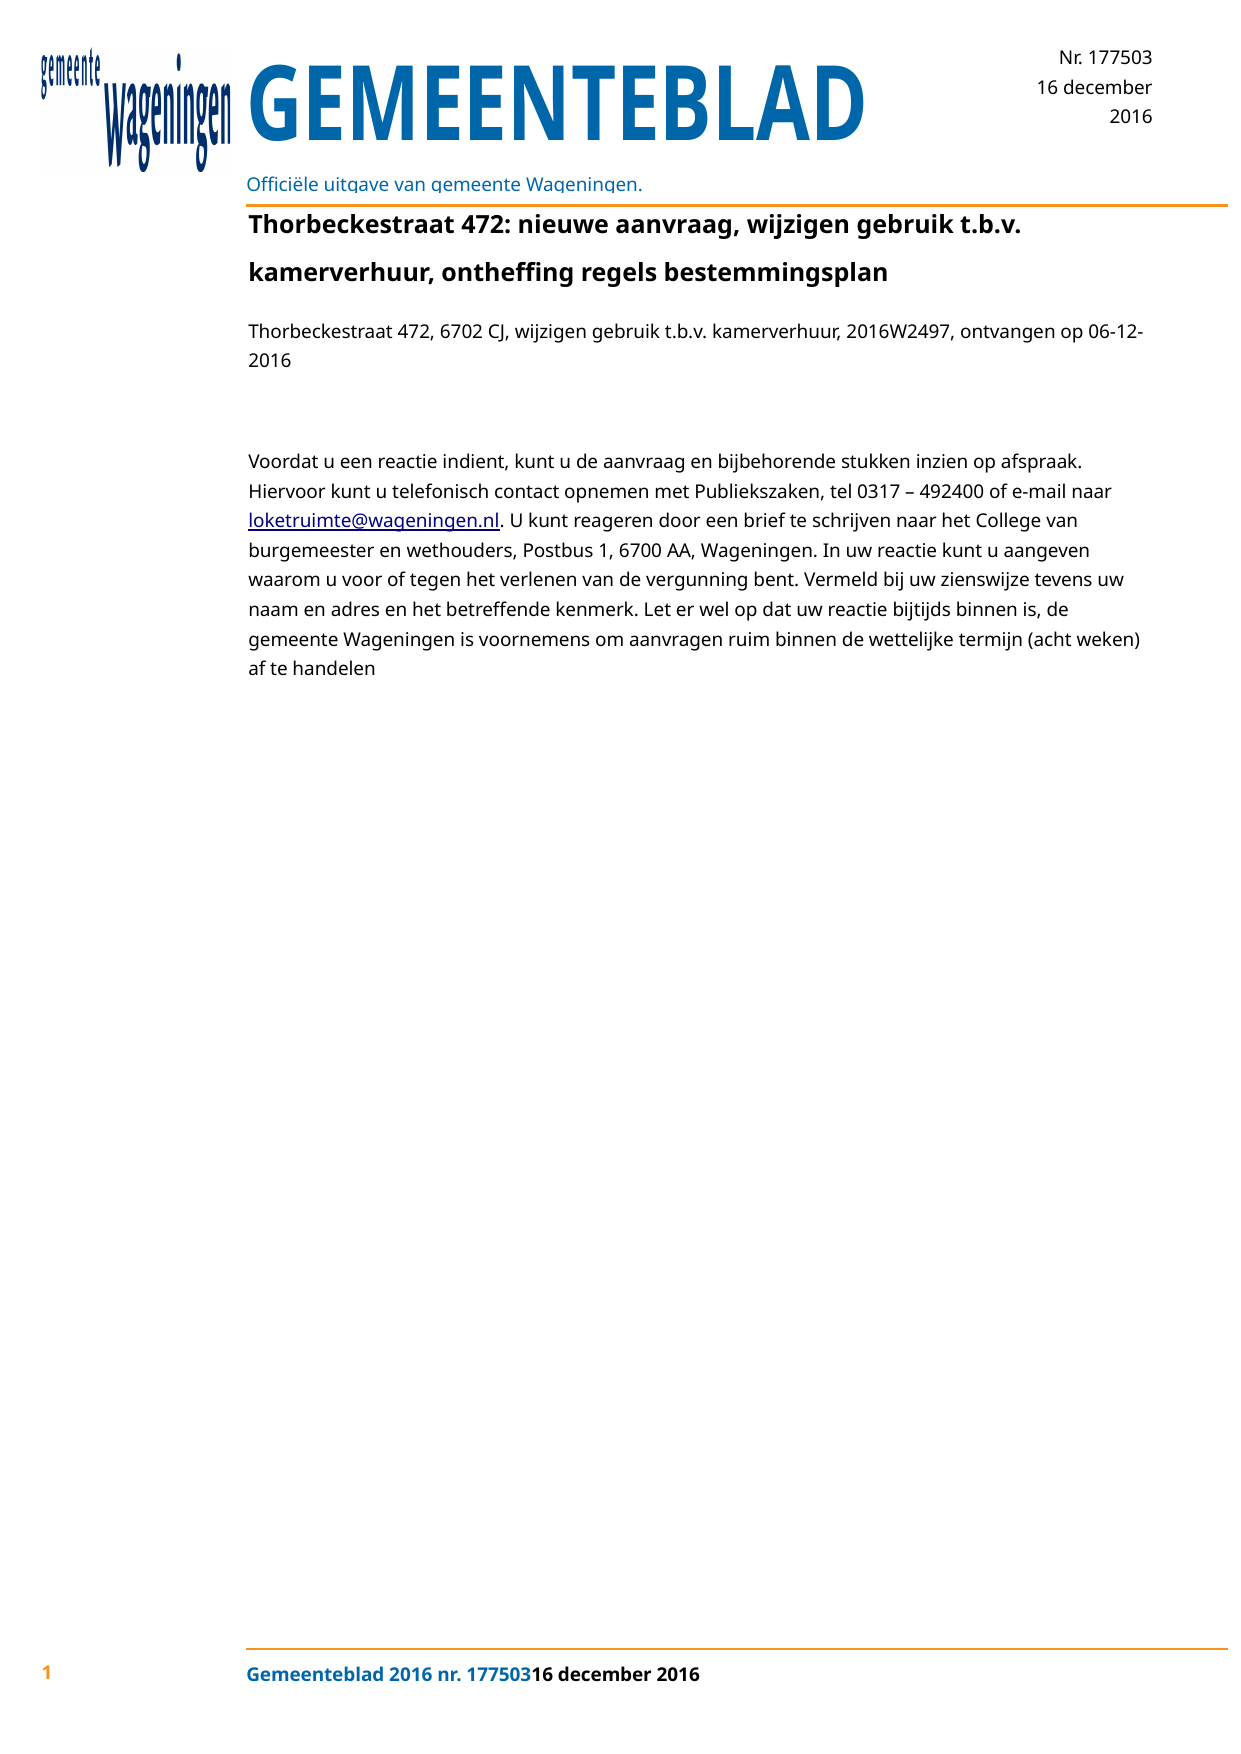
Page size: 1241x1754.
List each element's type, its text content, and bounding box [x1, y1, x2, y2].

text Thorbeckestraat 472: nieuwe aanvraag, wijzigen gebruik t.b.v. kamerverhuur, ontheffing regels bestemmingsplan [248, 207, 1152, 288]
text Voordat u een reactie indient, kunt u de aanvraag en bijbehorende stukken inzien op afspraak. Hiervoor kunt u telefonisch contact opnemen met Publiekszaken, tel 0317 – 492400 of e-mail naar loketruimte@wageningen.nl. U kunt reageren door een brief te schrijven naar het College van burgemeester en wethouders, Postbus 1, 6700 AA, Wageningen. In uw reactie kunt u aangeven waarom u voor of tegen het verlenen van de vergunning bent. Vermeld bij uw zienswijze tevens uw naam en adres en het betreffende kenmerk. Let er wel op dat uw reactie bijtijds binnen is, de gemeente Wageningen is voornemens om aanvragen ruim binnen de wettelijke termijn (acht weken) af te handelen [248, 448, 1152, 681]
picture [41, 47, 231, 172]
text Thorbeckestraat 472, 6702 CJ, wijzigen gebruik t.b.v. kamerverhuur, 2016W2497, ontvangen op 06-12-2016 [248, 318, 1152, 373]
